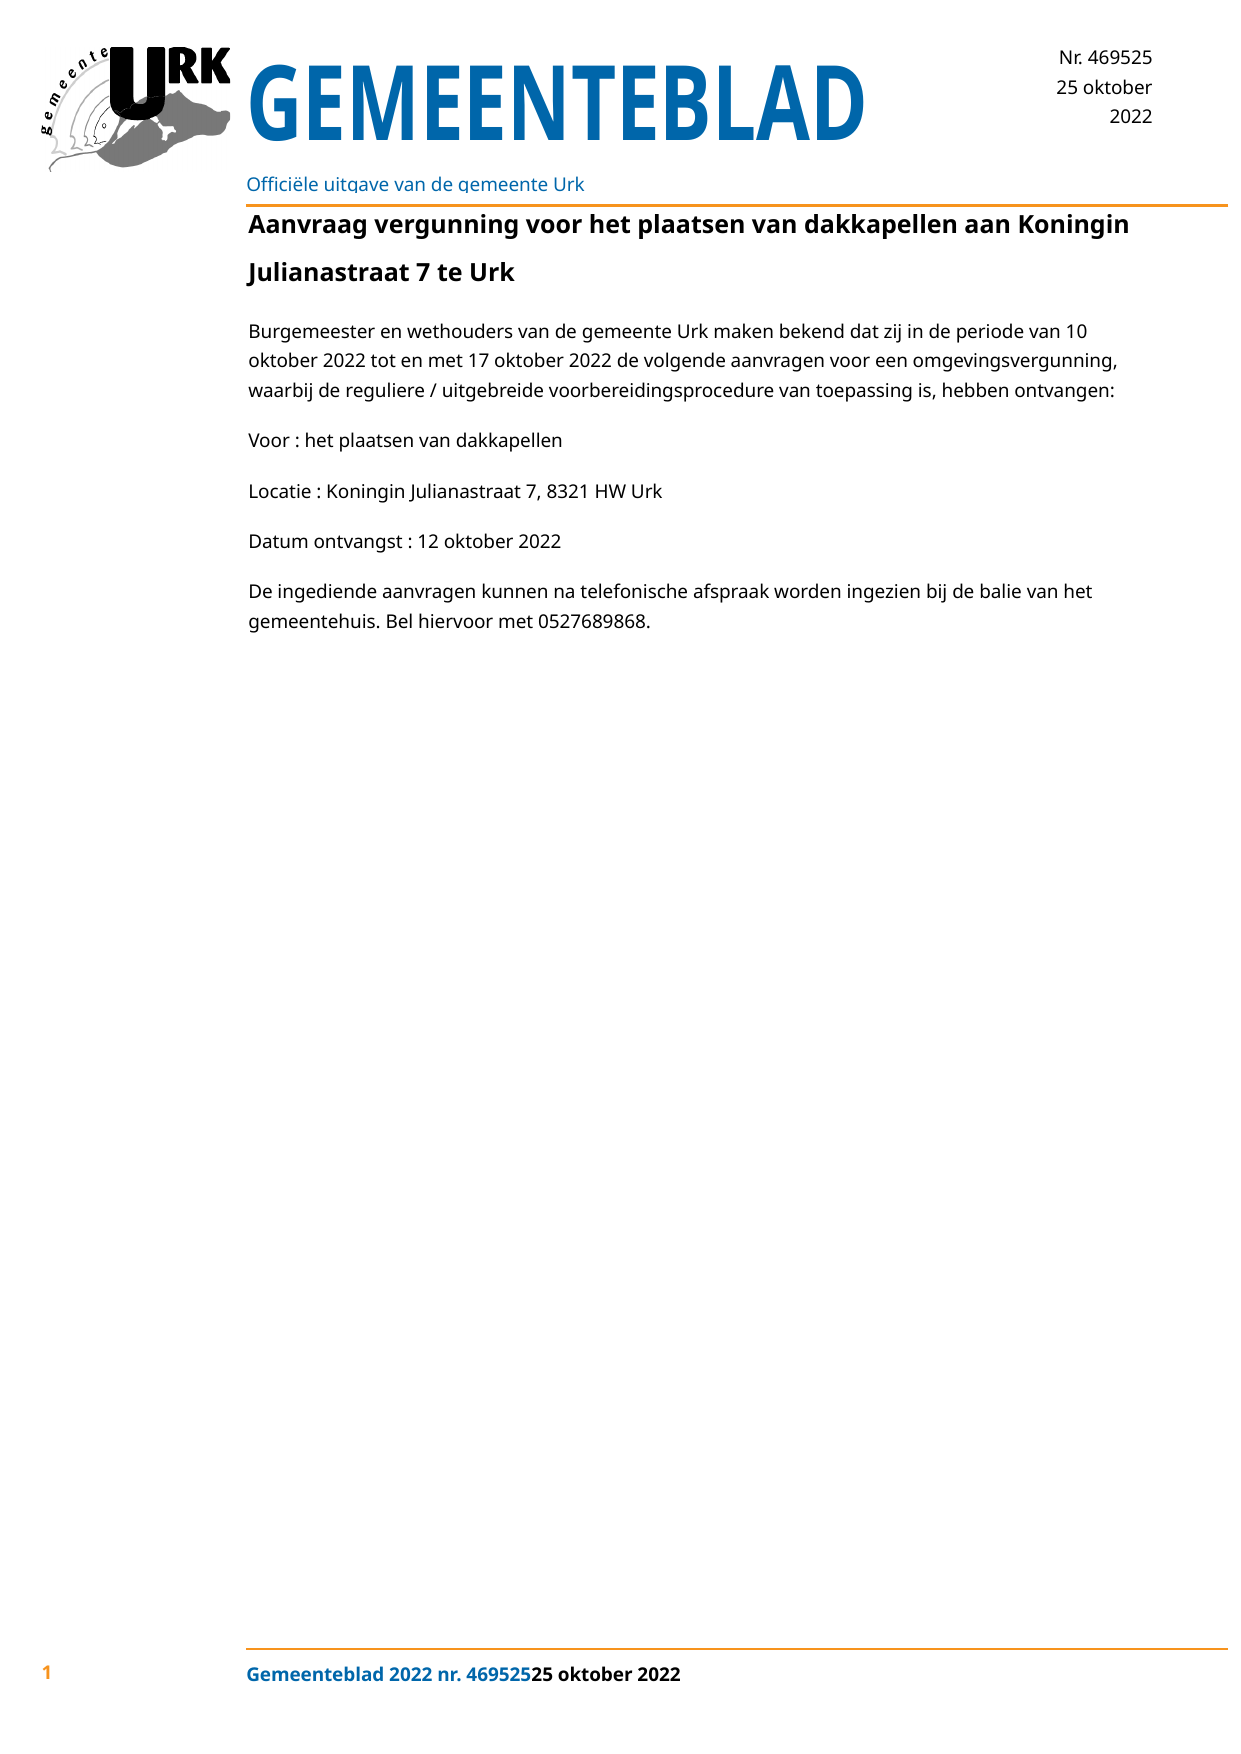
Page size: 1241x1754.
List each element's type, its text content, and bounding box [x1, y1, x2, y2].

text Datum ontvangst : 12 oktober 2022 [248, 528, 1152, 554]
text Burgemeester en wethouders van de gemeente Urk maken bekend dat zij in de periode van 10 oktober 2022 tot en met 17 oktober 2022 de volgende aanvragen voor een omgevingsvergunning, waarbij de reguliere / uitgebreide voorbereidingsprocedure van toepassing is, hebben ontvangen: [248, 318, 1152, 403]
text Aanvraag vergunning voor het plaatsen van dakkapellen aan Koningin Julianastraat 7 te Urk [248, 207, 1152, 288]
text Voor : het plaatsen van dakkapellen [248, 427, 1152, 453]
text Locatie : Koningin Julianastraat 7, 8321 HW Urk [248, 478, 1152, 504]
picture [41, 47, 231, 172]
text De ingediende aanvragen kunnen na telefonische afspraak worden ingezien bij de balie van het gemeentehuis. Bel hiervoor met 0527689868. [248, 579, 1152, 634]
